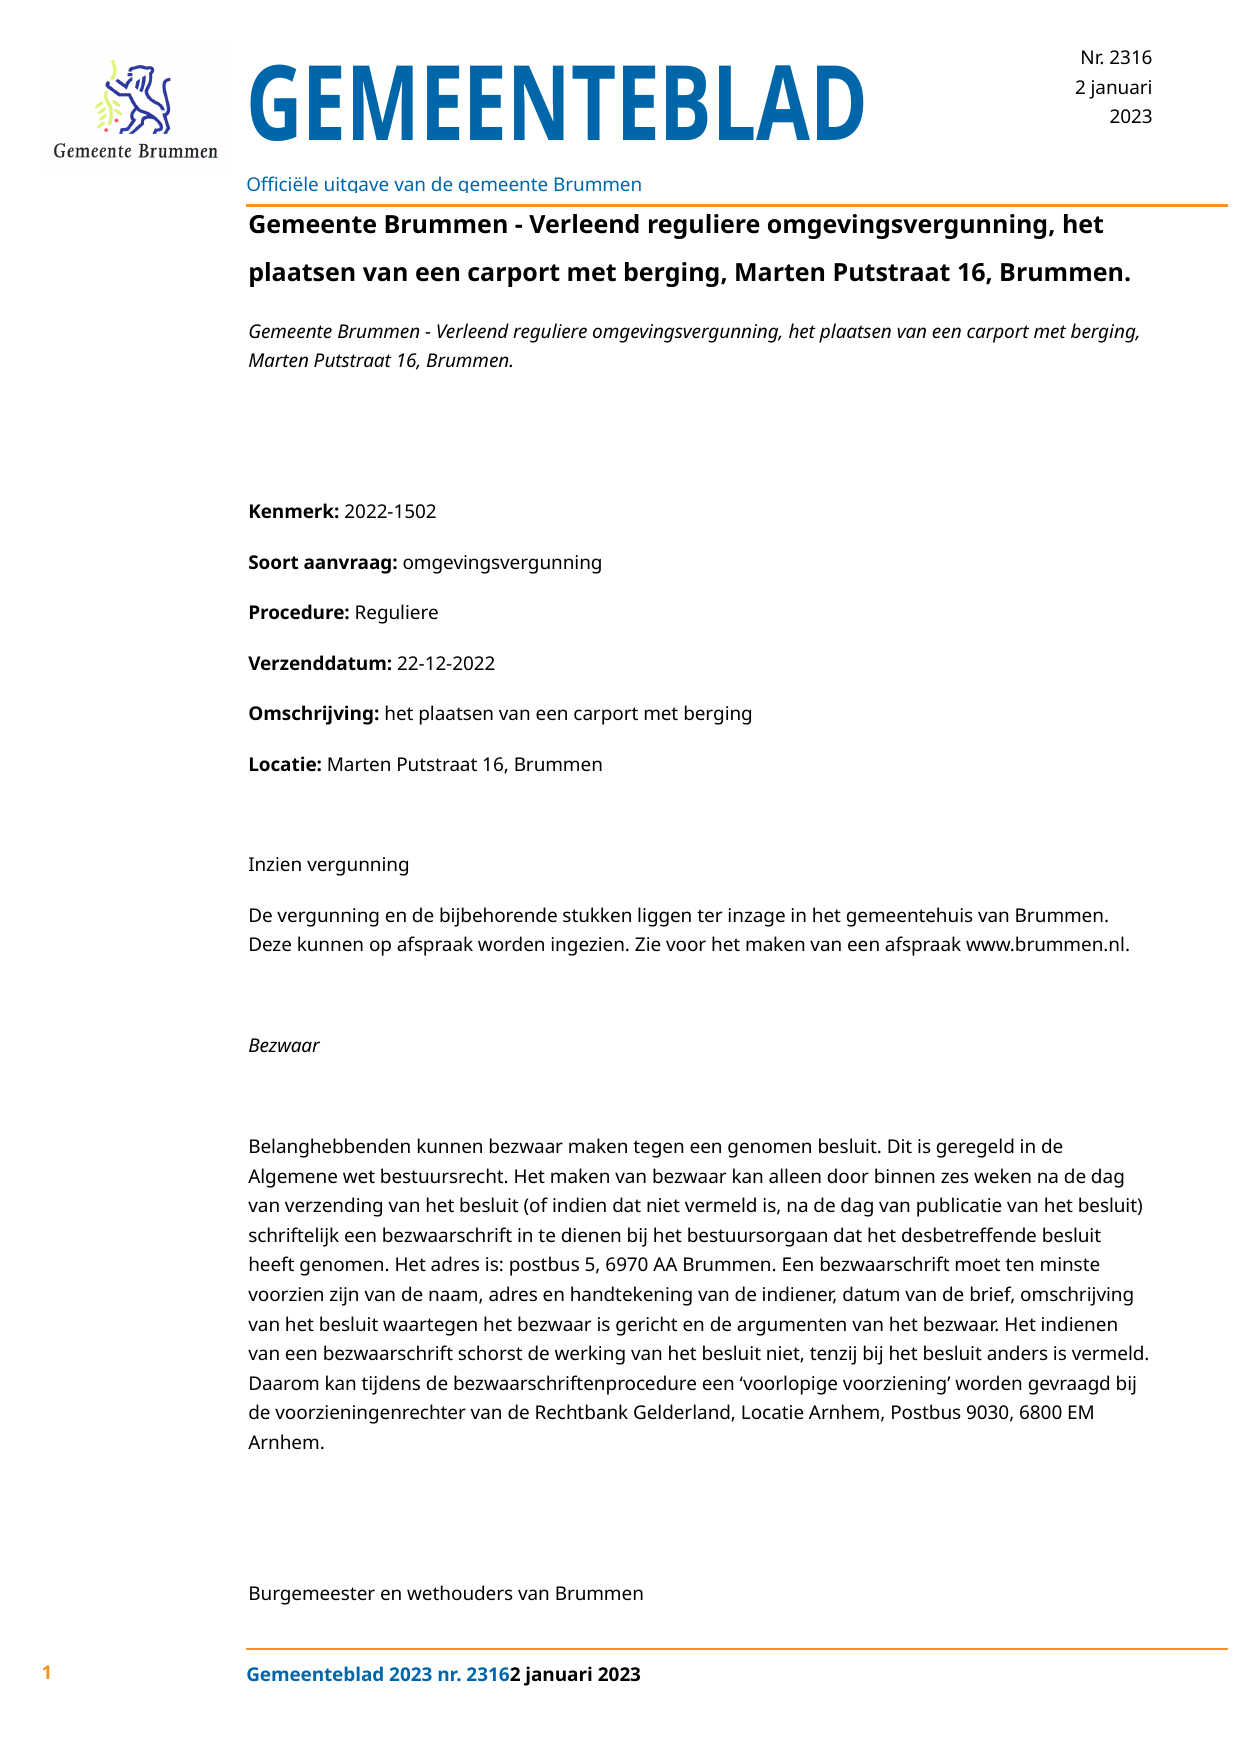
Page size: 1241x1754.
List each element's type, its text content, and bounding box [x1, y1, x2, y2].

text Procedure: Reguliere [248, 599, 1152, 625]
text De vergunning en de bijbehorende stukken liggen ter inzage in het gemeentehuis van Brummen. Deze kunnen op afspraak worden ingezien. Zie voor het maken van een afspraak www.brummen.nl. [248, 902, 1152, 957]
text Verzenddatum: 22-12-2022 [248, 650, 1152, 676]
text Burgemeester en wethouders van Brummen [248, 1580, 1152, 1606]
text Soort aanvraag: omgevingsvergunning [248, 549, 1152, 575]
text Gemeente Brummen - Verleend reguliere omgevingsvergunning, het plaatsen van een carport met berging, Marten Putstraat 16, Brummen. [248, 207, 1152, 288]
text Bezwaar [248, 1032, 1152, 1058]
text Kenmerk: 2022-1502 [248, 499, 1152, 524]
text Locatie: Marten Putstraat 16, Brummen [248, 751, 1152, 777]
text Inzien vergunning [248, 852, 1152, 877]
text Belanghebbenden kunnen bezwaar maken tegen een genomen besluit. Dit is geregeld in de Algemene wet bestuursrecht. Het maken van bezwaar kan alleen door binnen zes weken na de dag van verzending van het besluit (of indien dat niet vermeld is, na de dag van publicatie van het besluit) schriftelijk een bezwaarschrift in te dienen bij het bestuursorgaan dat het desbetreffende besluit heeft genomen. Het adres is: postbus 5, 6970 AA Brummen. Een bezwaarschrift moet ten minste voorzien zijn van de naam, adres en handtekening van de indiener, datum van de brief, omschrijving van het besluit waartegen het bezwaar is gericht en de argumenten van het bezwaar. Het indienen van een bezwaarschrift schorst de werking van het besluit niet, tenzij bij het besluit anders is vermeld. Daarom kan tijdens de bezwaarschriftenprocedure een ‘voorlopige voorziening’ worden gevraagd bij de voorzieningenrechter van de Rechtbank Gelderland, Locatie Arnhem, Postbus 9030, 6800 EM Arnhem. [248, 1133, 1152, 1455]
picture [41, 47, 231, 172]
text Omschrijving: het plaatsen van een carport met berging [248, 700, 1152, 726]
text Gemeente Brummen - Verleend reguliere omgevingsvergunning, het plaatsen van een carport met berging, Marten Putstraat 16, Brummen. [248, 318, 1152, 373]
